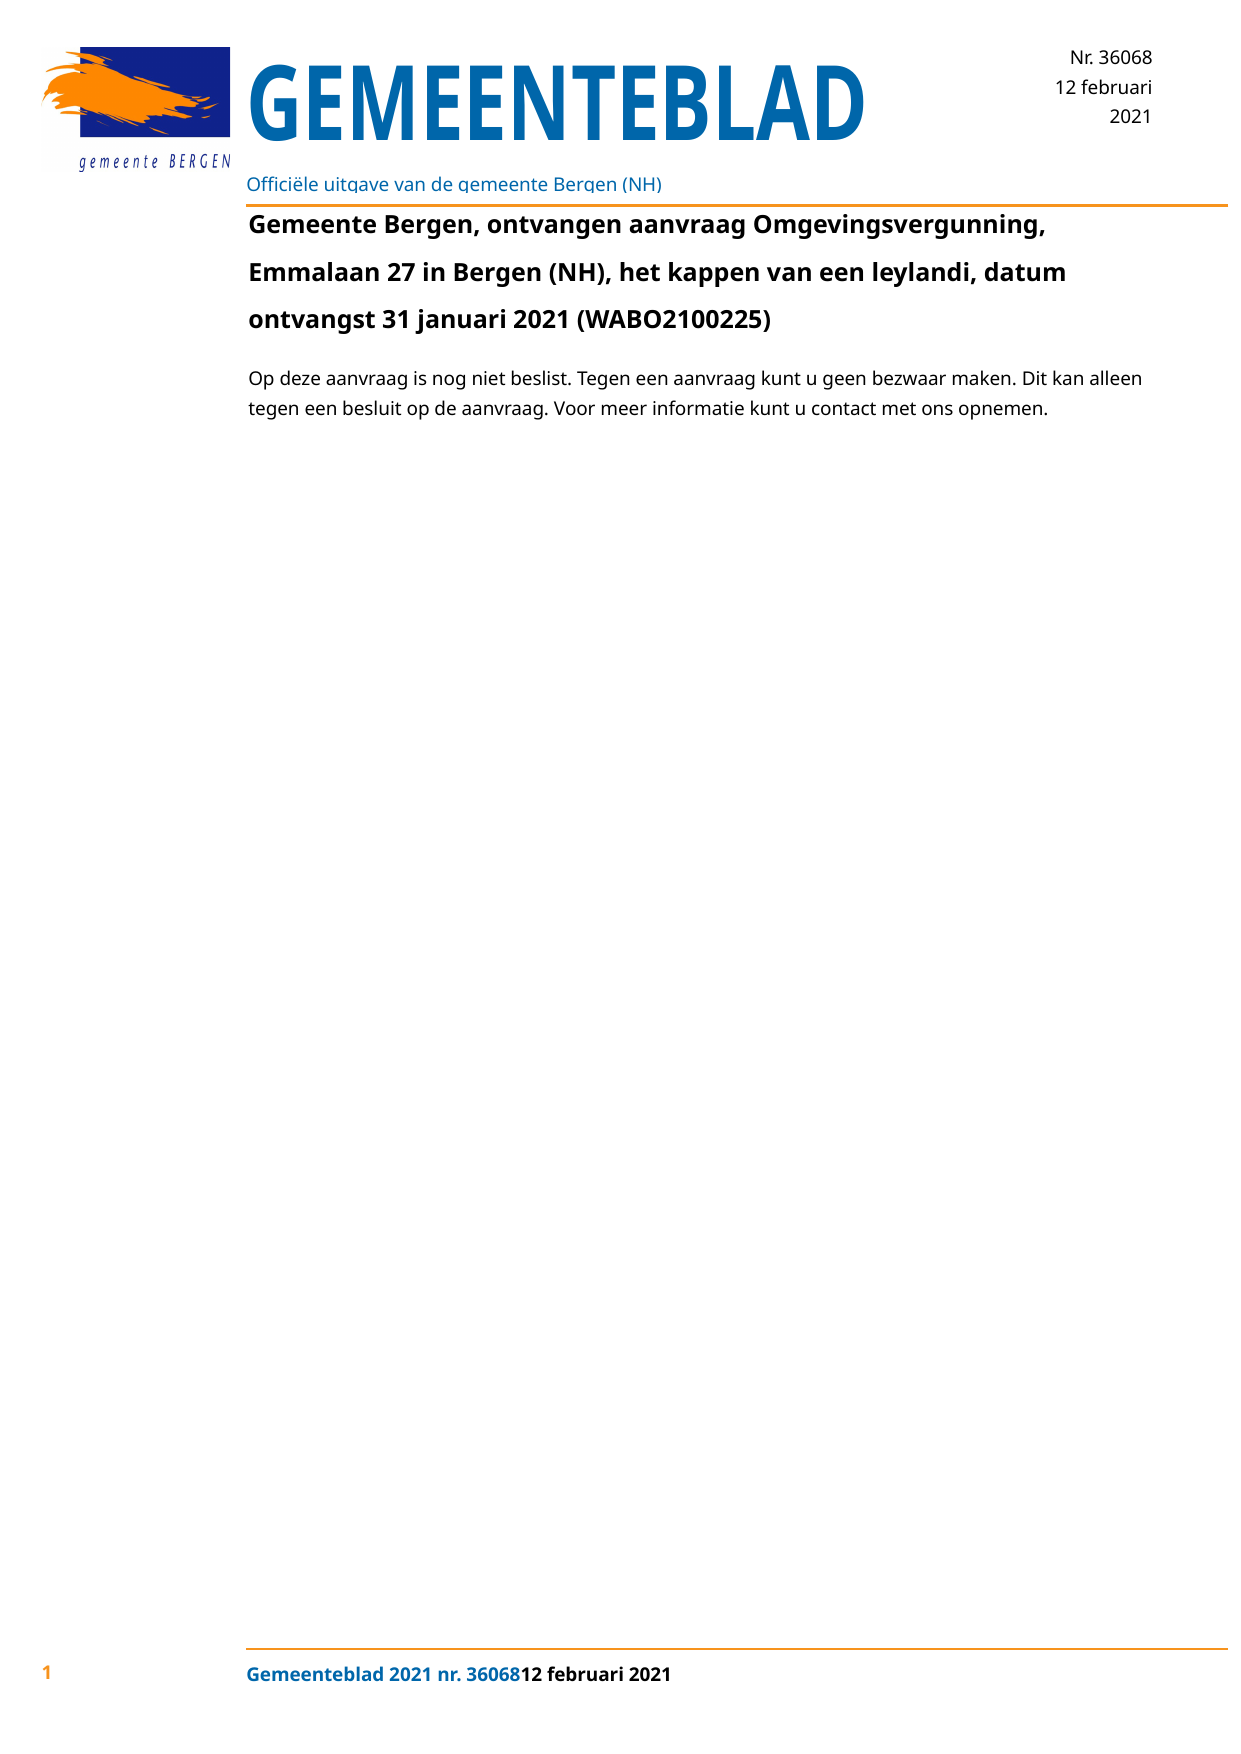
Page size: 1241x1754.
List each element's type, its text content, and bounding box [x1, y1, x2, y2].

text Op deze aanvraag is nog niet beslist. Tegen een aanvraag kunt u geen bezwaar maken. Dit kan alleen tegen een besluit op de aanvraag. Voor meer informatie kunt u contact met ons opnemen. [248, 366, 1152, 421]
text Gemeente Bergen, ontvangen aanvraag Omgevingsvergunning, Emmalaan 27 in Bergen (NH), het kappen van een leylandi, datum ontvangst 31 januari 2021 (WABO2100225) [248, 207, 1152, 336]
picture [41, 47, 231, 172]
